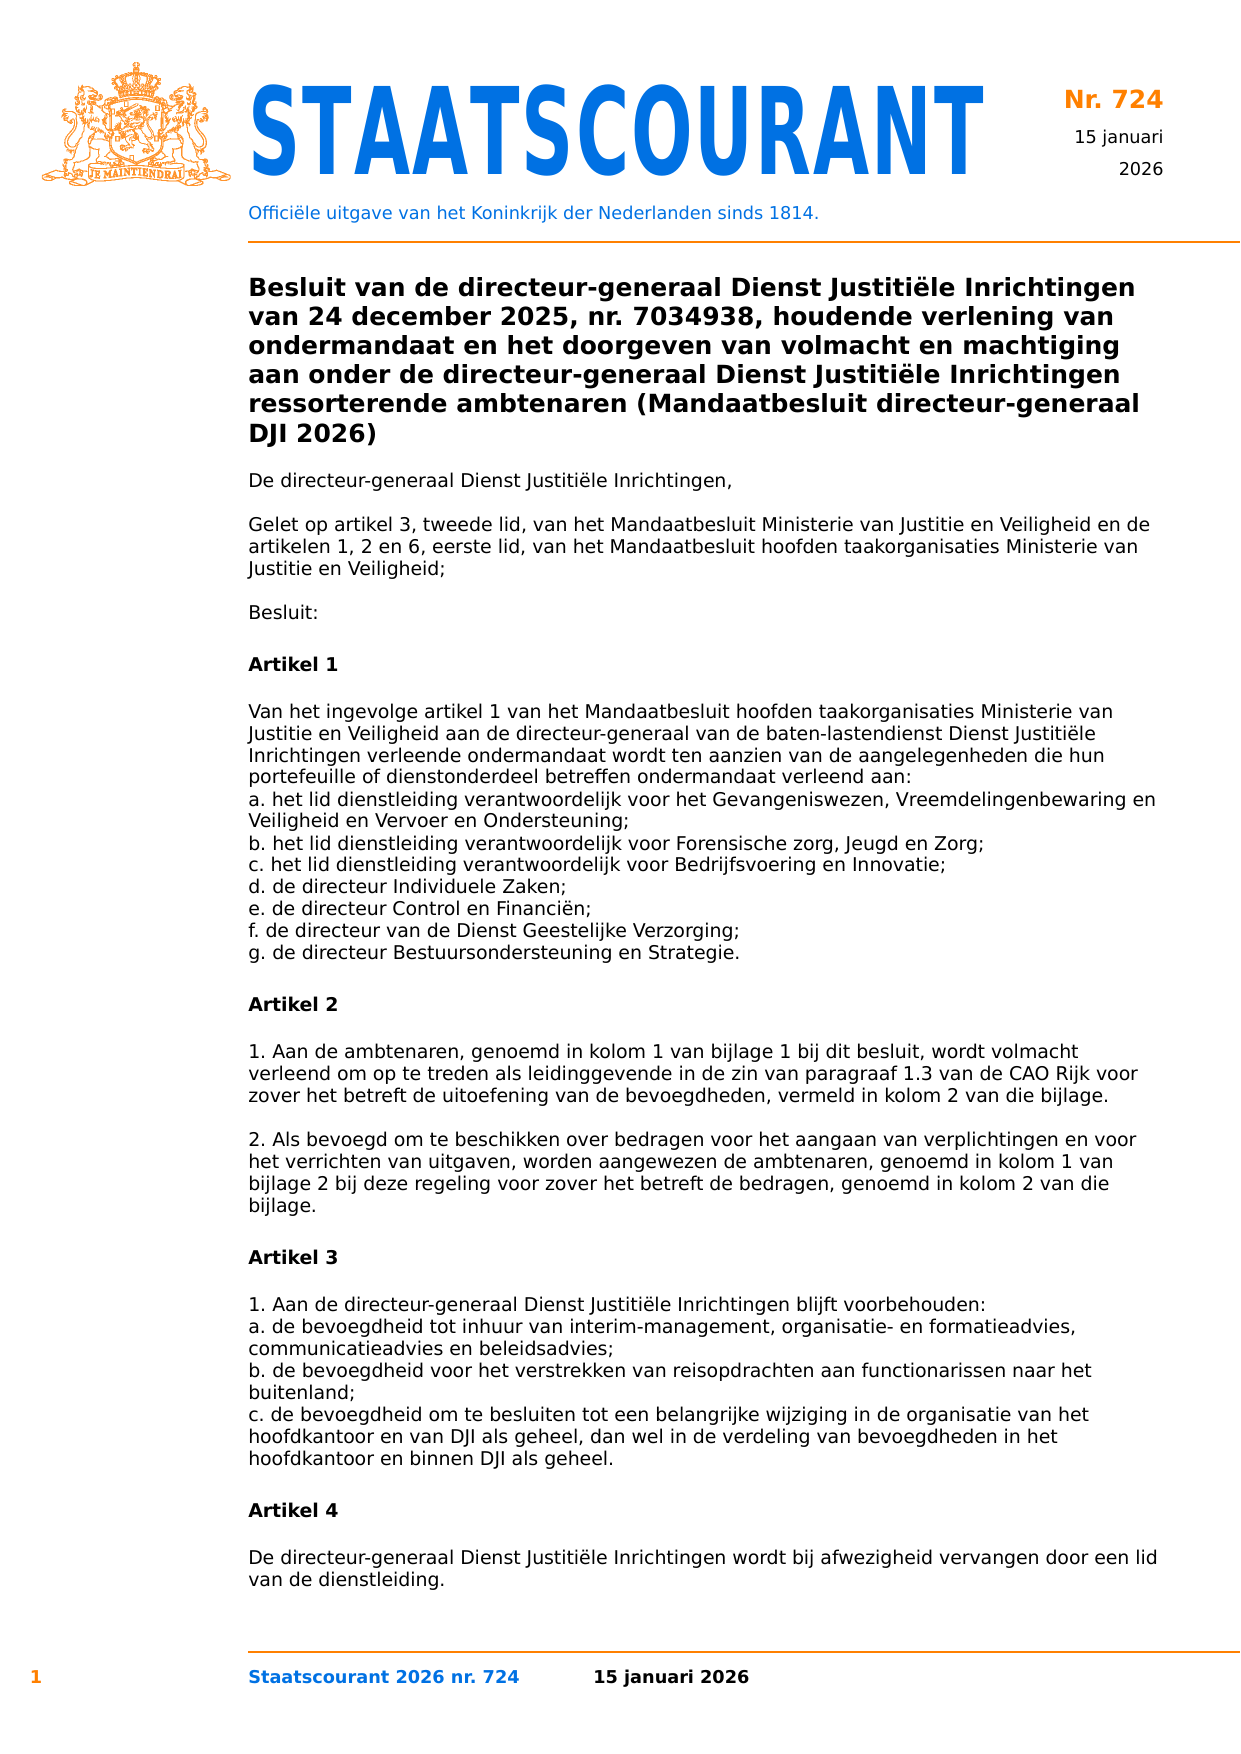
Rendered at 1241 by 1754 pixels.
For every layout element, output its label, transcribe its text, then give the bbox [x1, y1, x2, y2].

table_cell 2026 [998, 153, 1240, 203]
subtitle Artikel 3 [248, 1247, 1163, 1269]
text g. de directeur Bestuursondersteuning en Strategie. [248, 942, 1163, 964]
table_header [25, 62, 248, 241]
text 1. Aan de directeur-generaal Dienst Justitiële Inrichtingen blijft voorbehouden: [248, 1294, 1163, 1316]
picture [41, 62, 231, 186]
table_header Nr. 724 [998, 62, 1240, 121]
text De directeur-generaal Dienst Justitiële Inrichtingen, [248, 470, 1163, 492]
text Van het ingevolge artikel 1 van het Mandaatbesluit hoofden taakorganisaties Ministerie van Justitie en Veiligheid aan de directeur-generaal van de baten-lastendienst Dienst Justitiële Inrichtingen verleende ondermandaat wordt ten aanzien van de aangelegenheden die hun portefeuille of dienstonderdeel betreffen ondermandaat verleend aan: [248, 701, 1163, 788]
text f. de directeur van de Dienst Geestelijke Verzorging; [248, 920, 1163, 942]
table_cell Officiële uitgave van het Koninkrijk der Nederlanden sinds 1814. [248, 203, 1240, 241]
subtitle Artikel 1 [248, 653, 1163, 676]
text 1. Aan de ambtenaren, genoemd in kolom 1 van bijlage 1 bij dit besluit, wordt volmacht verleend om op te treden als leidinggevende in de zin van paragraaf 1.3 van de CAO Rijk voor zover het betreft de uitoefening van de bevoegdheden, vermeld in kolom 2 van die bijlage. [248, 1041, 1163, 1107]
text b. het lid dienstleiding verantwoordelijk voor Forensische zorg, Jeugd en Zorg; [248, 832, 1163, 854]
table_cell 15 januari [998, 121, 1240, 153]
text c. de bevoegdheid om te besluiten tot een belangrijke wijziging in de organisatie van het hoofdkantoor en van DJI als geheel, dan wel in de verdeling van bevoegdheden in het hoofdkantoor en binnen DJI als geheel. [248, 1404, 1163, 1470]
subtitle Artikel 2 [248, 994, 1163, 1016]
text a. het lid dienstleiding verantwoordelijk voor het Gevangeniswezen, Vreemdelingenbewaring en Veiligheid en Vervoer en Ondersteuning; [248, 788, 1163, 832]
text b. de bevoegdheid voor het verstrekken van reisopdrachten aan functionarissen naar het buitenland; [248, 1360, 1163, 1404]
subtitle Besluit van de directeur-generaal Dienst Justitiële Inrichtingen van 24 december 2025, nr. 7034938, houdende verlening van ondermandaat en het doorgeven van volmacht en machtiging aan onder de directeur-generaal Dienst Justitiële Inrichtingen ressorterende ambtenaren (Mandaatbesluit directeur-generaal DJI 2026) [248, 273, 1163, 448]
text 2. Als bevoegd om te beschikken over bedragen voor het aangaan van verplichtingen en voor het verrichten van uitgaven, worden aangewezen de ambtenaren, genoemd in kolom 1 van bijlage 2 bij deze regeling voor zover het betreft de bedragen, genoemd in kolom 2 van die bijlage. [248, 1129, 1163, 1217]
text Besluit: [248, 602, 1163, 623]
table_header STAATSCOURANT [248, 62, 998, 203]
text d. de directeur Individuele Zaken; [248, 876, 1163, 898]
text e. de directeur Control en Financiën; [248, 898, 1163, 920]
text De directeur-generaal Dienst Justitiële Inrichtingen wordt bij afwezigheid vervangen door een lid van de dienstleiding. [248, 1547, 1163, 1591]
text a. de bevoegdheid tot inhuur van interim-management, organisatie- en formatieadvies, communicatieadvies en beleidsadvies; [248, 1316, 1163, 1360]
text c. het lid dienstleiding verantwoordelijk voor Bedrijfsvoering en Innovatie; [248, 854, 1163, 876]
subtitle Artikel 4 [248, 1500, 1163, 1522]
text Gelet op artikel 3, tweede lid, van het Mandaatbesluit Ministerie van Justitie en Veiligheid en de artikelen 1, 2 en 6, eerste lid, van het Mandaatbesluit hoofden taakorganisaties Ministerie van Justitie en Veiligheid; [248, 514, 1163, 580]
